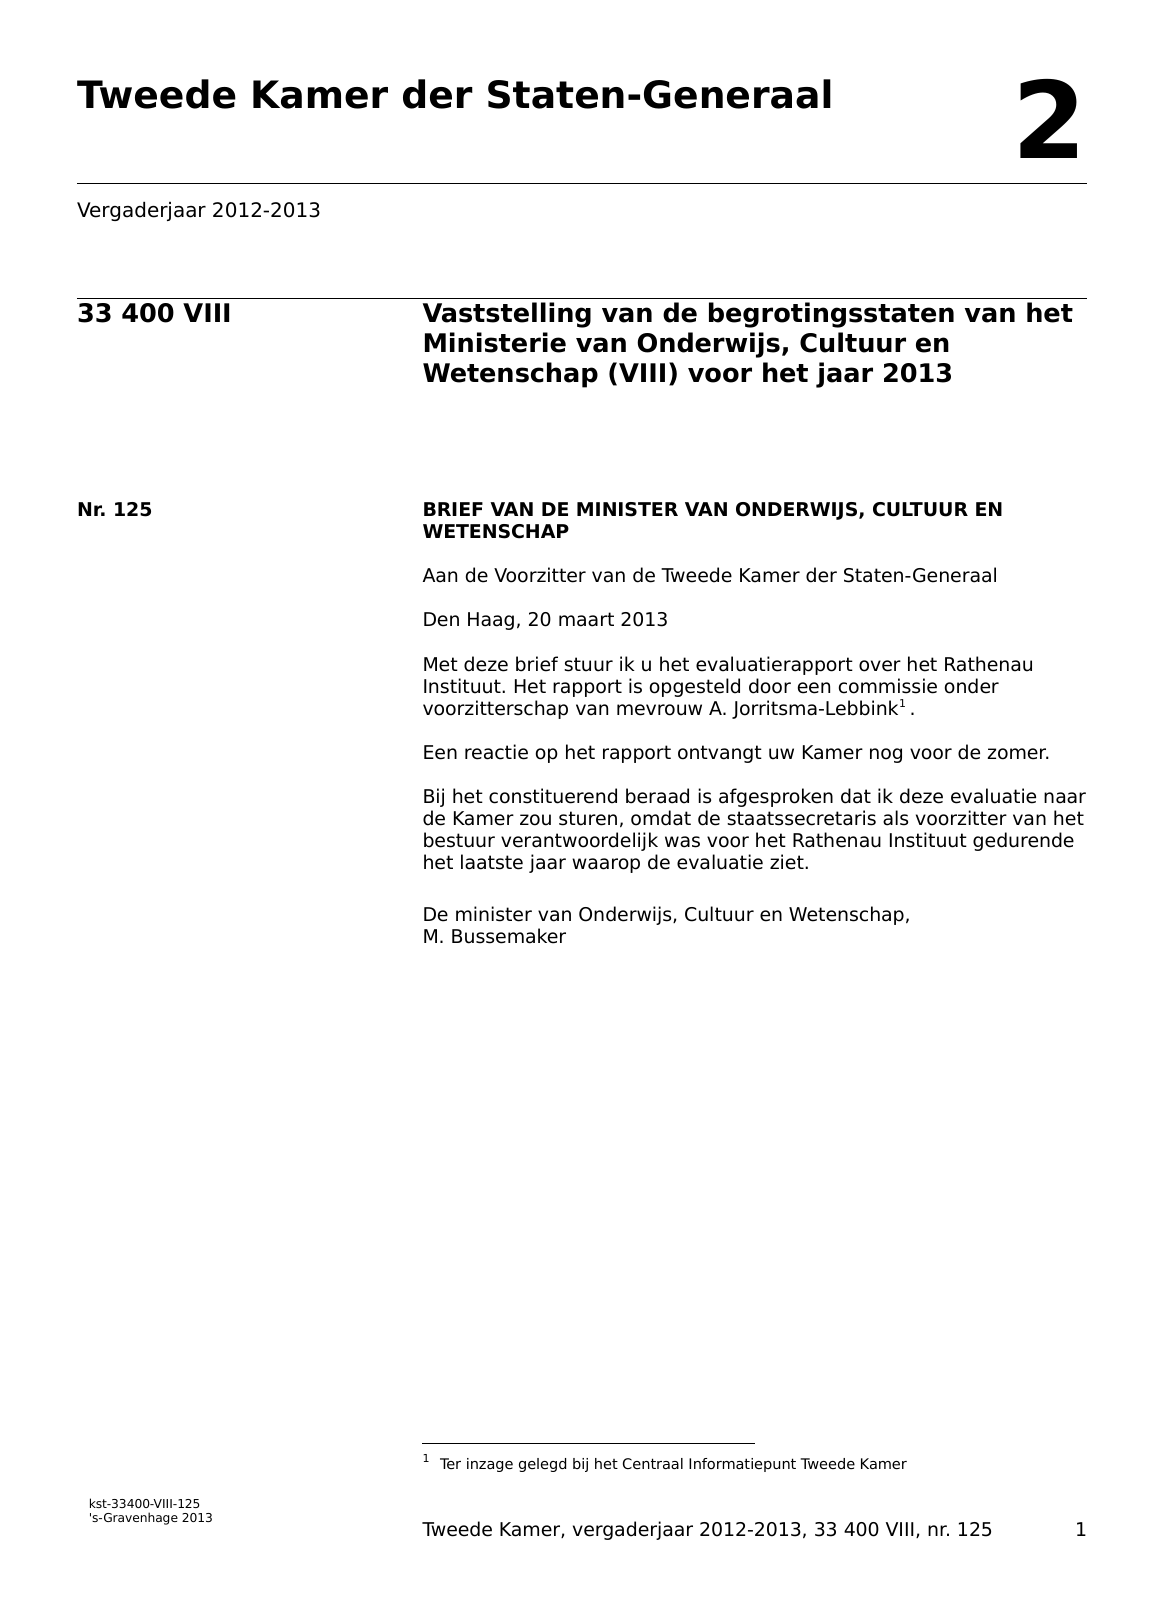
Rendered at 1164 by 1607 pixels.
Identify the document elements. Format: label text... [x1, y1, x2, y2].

table_header 2 [886, 59, 1087, 183]
text 's-Gravenhage 2013 [88, 1511, 323, 1525]
table_cell Vergaderjaar 2012-2013 [77, 184, 1087, 298]
text Met deze brief stuur ik u het evaluatierapport over het Rathenau Instituut. Het rapport is opgesteld door een commissie onder voorzitterschap van mevrouw A. Jorritsma-Lebbink. [422, 653, 1087, 719]
text Een reactie op het rapport ontvangt uw Kamer nog voor de zomer. [422, 742, 1087, 764]
text kst-33400-VIII-125 [88, 1497, 323, 1511]
text Ter inzage gelegd bij het Centraal Informatiepunt Tweede Kamer [422, 1452, 1087, 1474]
text Bij het constituerend beraad is afgesproken dat ik deze evaluatie naar de Kamer zou sturen, omdat de staatssecretaris als voorzitter van het bestuur verantwoordelijk was voor het Rathenau Instituut gedurende het laatste jaar waarop de evaluatie ziet. [422, 786, 1087, 874]
text De minister van Onderwijs, Cultuur en Wetenschap, M. Bussemaker [422, 904, 1087, 948]
subtitle 33 400 VIII Vaststelling van de begrotingsstaten van het Ministerie van Onderwijs, Cultuur en Wetenschap (VIII) voor het jaar 2013 [77, 299, 1087, 388]
subtitle Nr. 125 BRIEF VAN DE MINISTER VAN ONDERWIJS, CULTUUR EN WETENSCHAP [77, 499, 1087, 543]
text Den Haag, 20 maart 2013 [422, 609, 1087, 631]
text Aan de Voorzitter van de Tweede Kamer der Staten-Generaal [422, 565, 1087, 587]
table_header Tweede Kamer der Staten-Generaal [77, 59, 886, 183]
